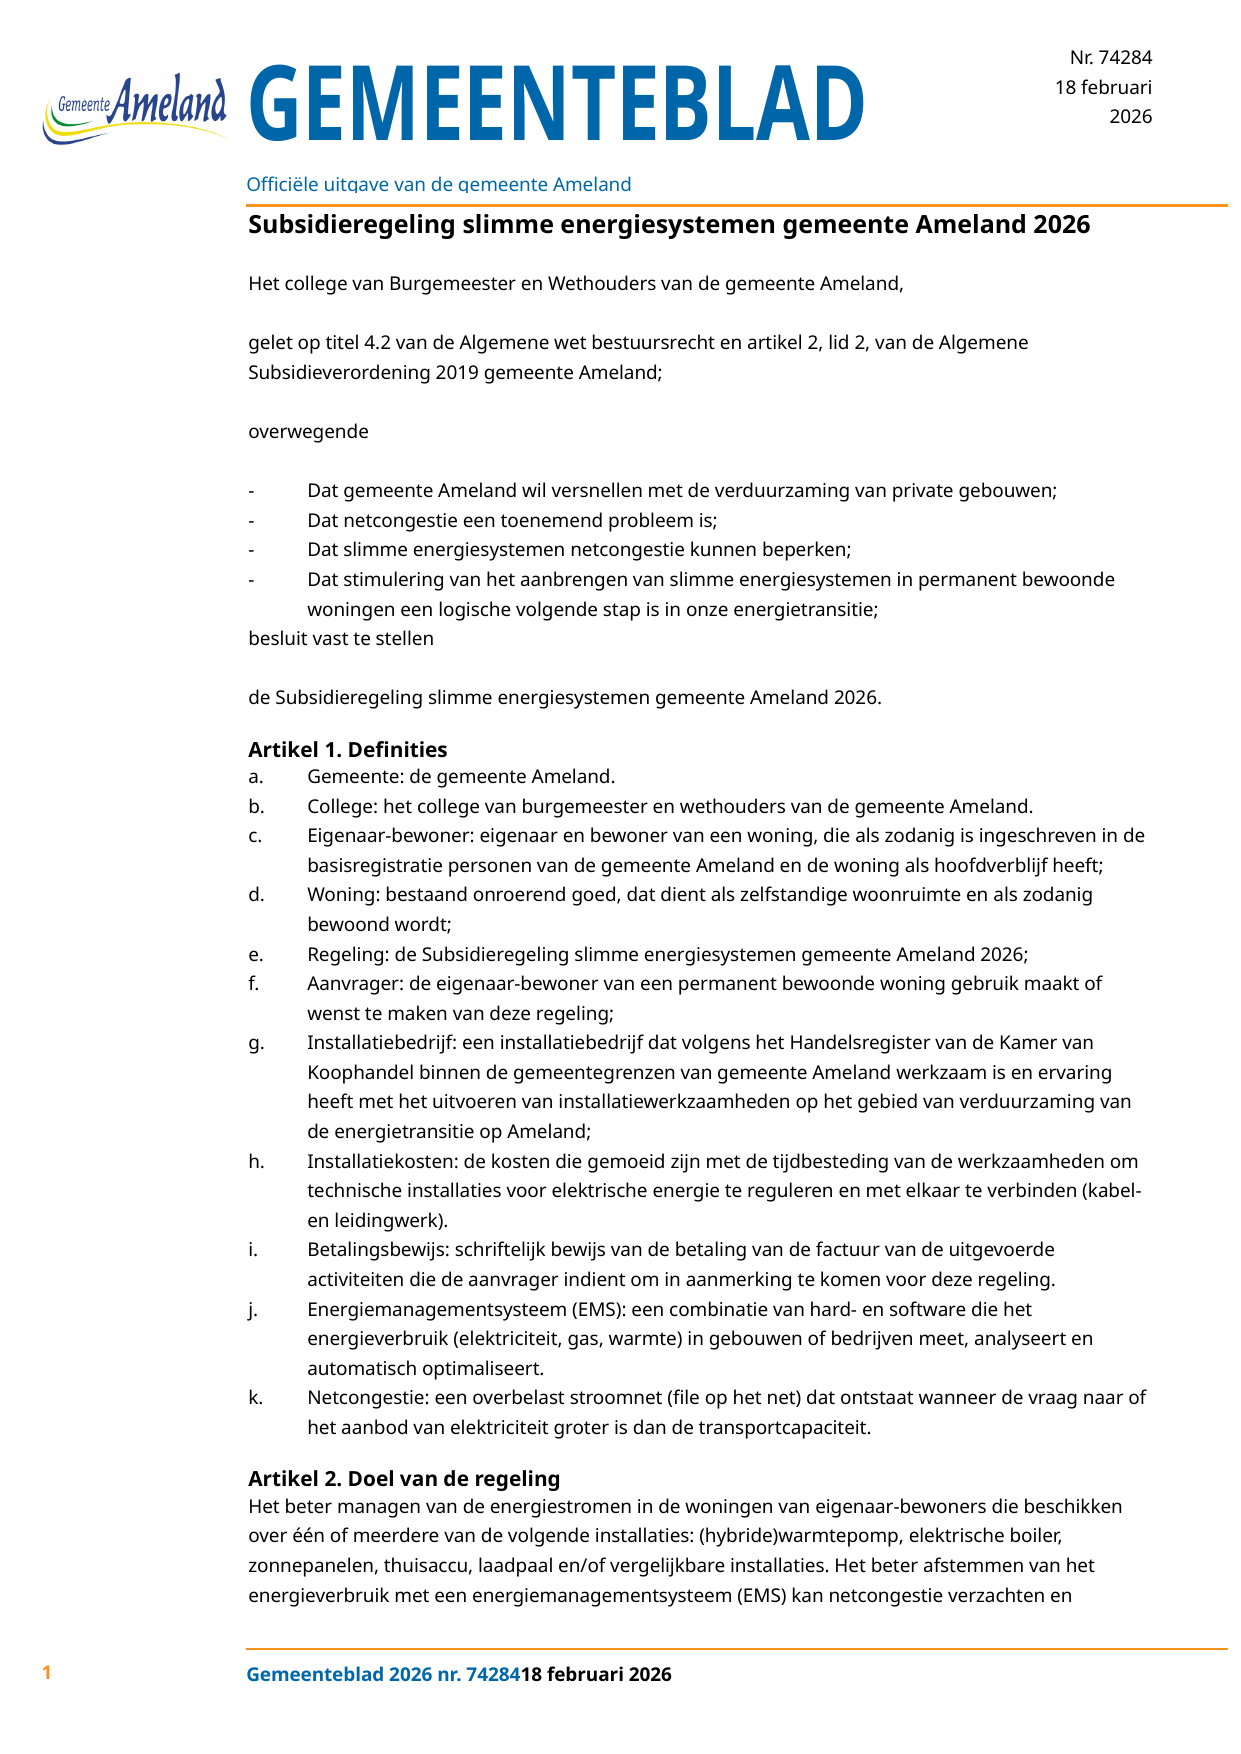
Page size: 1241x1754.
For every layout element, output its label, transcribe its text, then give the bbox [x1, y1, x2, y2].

list Netcongestie: een overbelast stroomnet (file op het net) dat ontstaat wanneer de vraag naar of het aanbod van elektriciteit groter is dan de transportcapaciteit. [248, 1384, 1152, 1440]
text Het college van Burgemeester en Wethouders van de gemeente Ameland, [248, 270, 1152, 296]
list Aanvrager: de eigenaar-bewoner van een permanent bewoonde woning gebruik maakt of wenst te maken van deze regeling; [248, 970, 1152, 1026]
text gelet op titel 4.2 van de Algemene wet bestuursrecht en artikel 2, lid 2, van de Algemene Subsidieverordening 2019 gemeente Ameland; [248, 329, 1152, 385]
picture [41, 47, 231, 172]
text besluit vast te stellen [248, 625, 1152, 651]
list Dat netcongestie een toenemend probleem is; [248, 507, 1152, 533]
text Artikel 1. Definities [248, 735, 1152, 763]
list Dat stimulering van het aanbrengen van slimme energiesystemen in permanent bewoonde woningen een logische volgende stap is in onze energietransitie; [248, 566, 1152, 621]
text de Subsidieregeling slimme energiesystemen gemeente Ameland 2026. [248, 684, 1152, 710]
list Eigenaar-bewoner: eigenaar en bewoner van een woning, die als zodanig is ingeschreven in de basisregistratie personen van de gemeente Ameland en de woning als hoofdverblijf heeft; [248, 822, 1152, 878]
list Installatiekosten: de kosten die gemoeid zijn met de tijdbesteding van de werkzaamheden om technische installaties voor elektrische energie te reguleren en met elkaar te verbinden (kabel- en leidingwerk). [248, 1148, 1152, 1233]
list Gemeente: de gemeente Ameland. [248, 763, 1152, 789]
text Subsidieregeling slimme energiesystemen gemeente Ameland 2026 [248, 207, 1152, 241]
list College: het college van burgemeester en wethouders van de gemeente Ameland. [248, 793, 1152, 819]
list Dat gemeente Ameland wil versnellen met de verduurzaming van private gebouwen; [248, 477, 1152, 503]
text Het beter managen van de energiestromen in de woningen van eigenaar-bewoners die beschikken over één of meerdere van de volgende installaties: (hybride)warmtepomp, elektrische boiler, zonnepanelen, thuisaccu, laadpaal en/of vergelijkbare installaties. Het beter afstemmen van het energieverbruik met een energiemanagementsysteem (EMS) kan netcongestie verzachten en [248, 1493, 1152, 1607]
text overwegende [248, 418, 1152, 444]
list Dat slimme energiesystemen netcongestie kunnen beperken; [248, 537, 1152, 562]
list Betalingsbewijs: schriftelijk bewijs van de betaling van de factuur van de uitgevoerde activiteiten die de aanvrager indient om in aanmerking te komen voor deze regeling. [248, 1237, 1152, 1292]
list Installatiebedrijf: een installatiebedrijf dat volgens het Handelsregister van de Kamer van Koophandel binnen de gemeentegrenzen van gemeente Ameland werkzaam is en ervaring heeft met het uitvoeren van installatiewerkzaamheden op het gebied van verduurzaming van de energietransitie op Ameland; [248, 1029, 1152, 1144]
list Energiemanagementsysteem (EMS): een combinatie van hard- en software die het energieverbruik (elektriciteit, gas, warmte) in gebouwen of bedrijven meet, analyseert en automatisch optimaliseert. [248, 1296, 1152, 1381]
list Regeling: de Subsidieregeling slimme energiesystemen gemeente Ameland 2026; [248, 941, 1152, 967]
list Woning: bestaand onroerend goed, dat dient als zelfstandige woonruimte en als zodanig bewoond wordt; [248, 882, 1152, 937]
text Artikel 2. Doel van de regeling [248, 1464, 1152, 1493]
